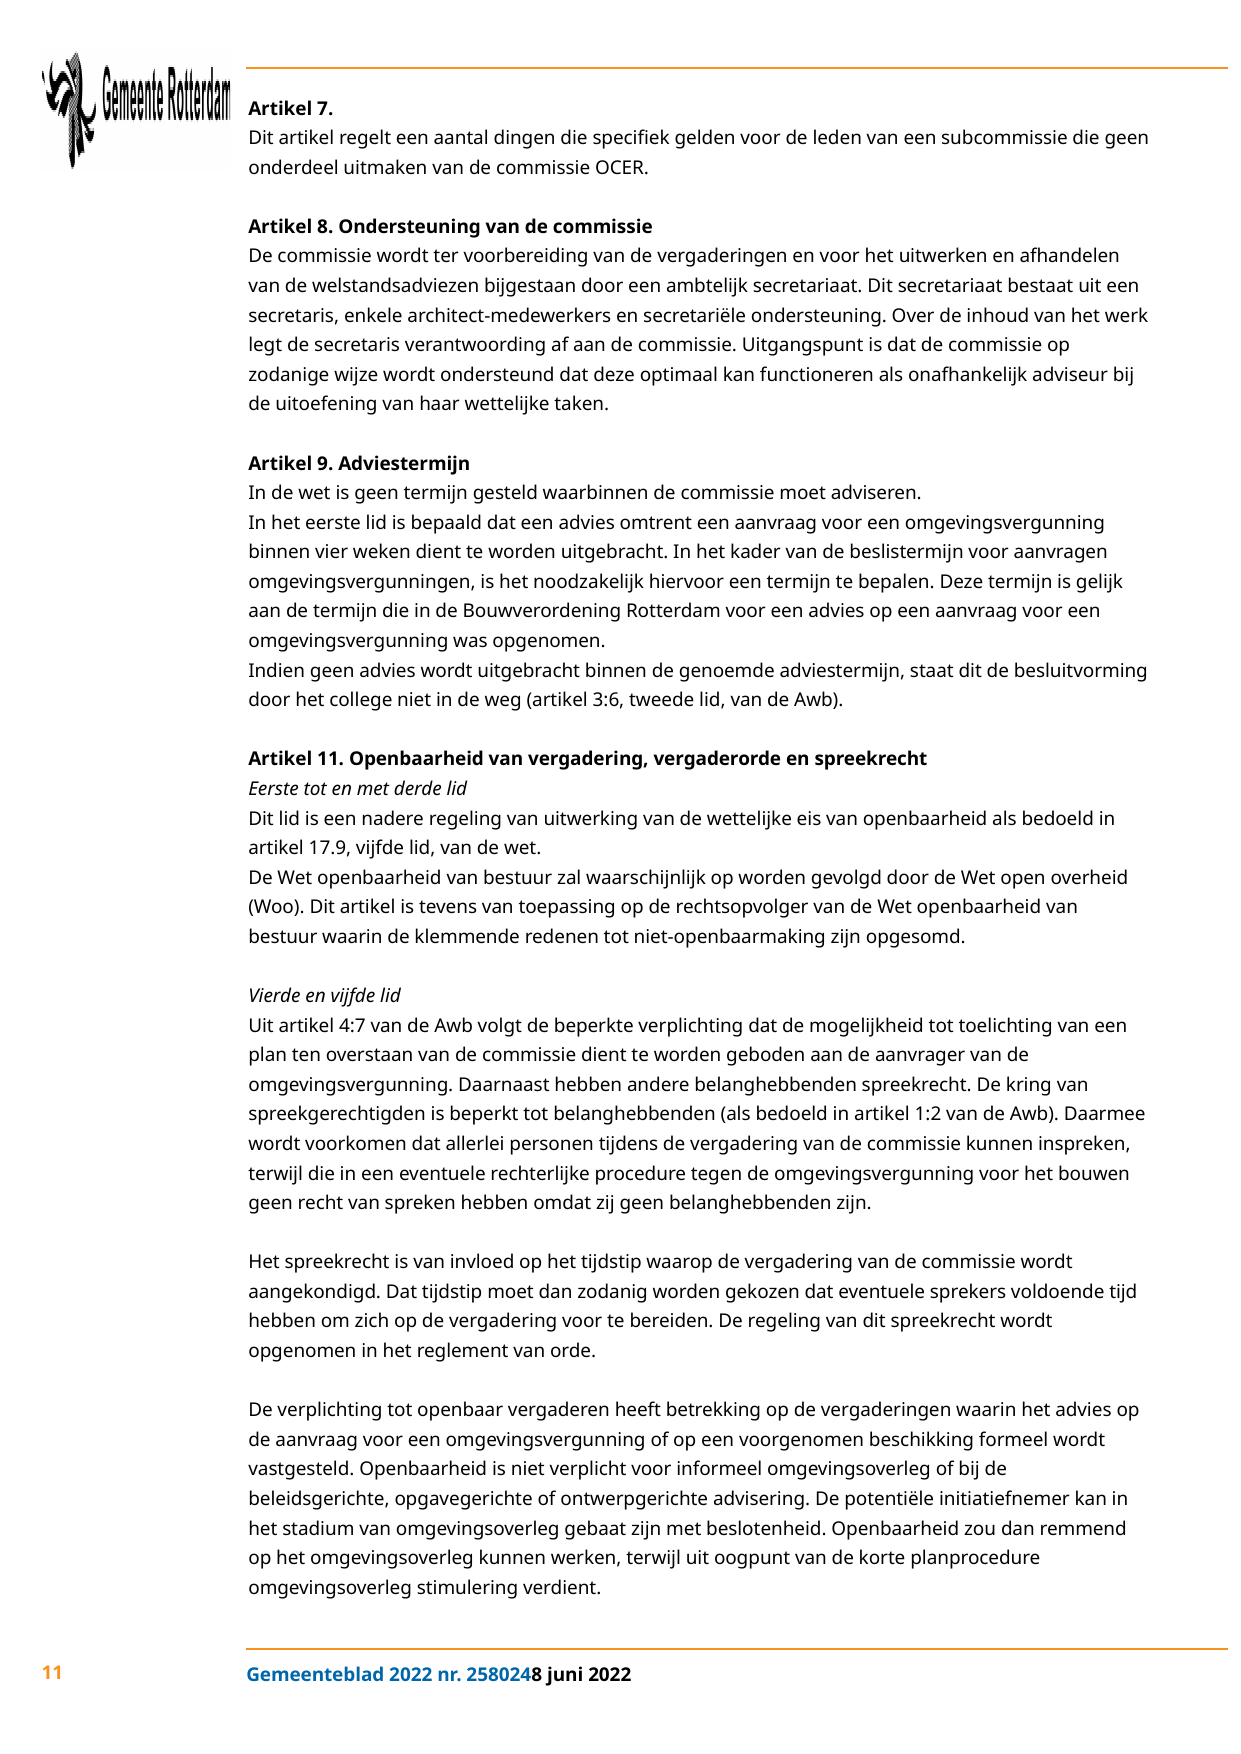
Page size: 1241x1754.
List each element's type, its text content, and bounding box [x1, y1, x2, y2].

text De verplichting tot openbaar vergaderen heeft betrekking op de vergaderingen waarin het advies op de aanvraag voor een omgevingsvergunning of op een voorgenomen beschikking formeel wordt vastgesteld. Openbaarheid is niet verplicht voor informeel omgevingsoverleg of bij de beleidsgerichte, opgavegerichte of ontwerpgerichte advisering. De potentiële initiatiefnemer kan in het stadium van omgevingsoverleg gebaat zijn met beslotenheid. Openbaarheid zou dan remmend op het omgevingsoverleg kunnen werken, terwijl uit oogpunt van de korte planprocedure omgevingsoverleg stimulering verdient. [248, 1396, 1152, 1600]
text Uit artikel 4:7 van de Awb volgt de beperkte verplichting dat de mogelijkheid tot toelichting van een plan ten overstaan van de commissie dient te worden geboden aan de aanvrager van de omgevingsvergunning. Daarnaast hebben andere belanghebbenden spreekrecht. De kring van spreekgerechtigden is beperkt tot belanghebbenden (als bedoeld in artikel 1:2 van de Awb). Daarmee wordt voorkomen dat allerlei personen tijdens de vergadering van de commissie kunnen inspreken, terwijl die in een eventuele rechterlijke procedure tegen de omgevingsvergunning voor het bouwen geen recht van spreken hebben omdat zij geen belanghebbenden zijn. [248, 1012, 1152, 1215]
text Dit lid is een nadere regeling van uitwerking van de wettelijke eis van openbaarheid als bedoeld in artikel 17.9, vijfde lid, van de wet. [248, 805, 1152, 860]
text De Wet openbaarheid van bestuur zal waarschijnlijk op worden gevolgd door de Wet open overheid (Woo). Dit artikel is tevens van toepassing op de rechtsopvolger van de Wet openbaarheid van bestuur waarin de klemmende redenen tot niet-openbaarmaking zijn opgesomd. [248, 864, 1152, 949]
text Artikel 11. Openbaarheid van vergadering, vergaderorde en spreekrecht [248, 746, 1152, 771]
text Artikel 9. Adviestermijn [248, 450, 1152, 476]
text In de wet is geen termijn gesteld waarbinnen de commissie moet adviseren. [248, 479, 1152, 505]
text Eerste tot en met derde lid [248, 775, 1152, 801]
text Vierde en vijfde lid [248, 982, 1152, 1008]
text Dit artikel regelt een aantal dingen die specifiek gelden voor de leden van een subcommissie die geen onderdeel uitmaken van de commissie OCER. [248, 124, 1152, 180]
text Het spreekrecht is van invloed op het tijdstip waarop de vergadering van de commissie wordt aangekondigd. Dat tijdstip moet dan zodanig worden gekozen dat eventuele sprekers voldoende tijd hebben om zich op de vergadering voor te bereiden. De regeling van dit spreekrecht wordt opgenomen in het reglement van orde. [248, 1248, 1152, 1363]
text Artikel 7. [248, 95, 1152, 121]
text Indien geen advies wordt uitgebracht binnen de genoemde adviestermijn, staat dit de besluitvorming door het college niet in de weg (artikel 3:6, tweede lid, van de Awb). [248, 657, 1152, 712]
picture [41, 47, 231, 172]
text In het eerste lid is bepaald dat een advies omtrent een aanvraag voor een omgevingsvergunning binnen vier weken dient te worden uitgebracht. In het kader van de beslistermijn voor aanvragen omgevingsvergunningen, is het noodzakelijk hiervoor een termijn te bepalen. Deze termijn is gelijk aan de termijn die in de Bouwverordening Rotterdam voor een advies op een aanvraag voor een omgevingsvergunning was opgenomen. [248, 509, 1152, 653]
text Artikel 8. Ondersteuning van de commissie [248, 213, 1152, 239]
text De commissie wordt ter voorbereiding van de vergaderingen en voor het uitwerken en afhandelen van de welstandsadviezen bijgestaan door een ambtelijk secretariaat. Dit secretariaat bestaat uit een secretaris, enkele architect-medewerkers en secretariële ondersteuning. Over de inhoud van het werk legt de secretaris verantwoording af aan de commissie. Uitgangspunt is dat de commissie op zodanige wijze wordt ondersteund dat deze optimaal kan functioneren als onafhankelijk adviseur bij de uitoefening van haar wettelijke taken. [248, 243, 1152, 416]
